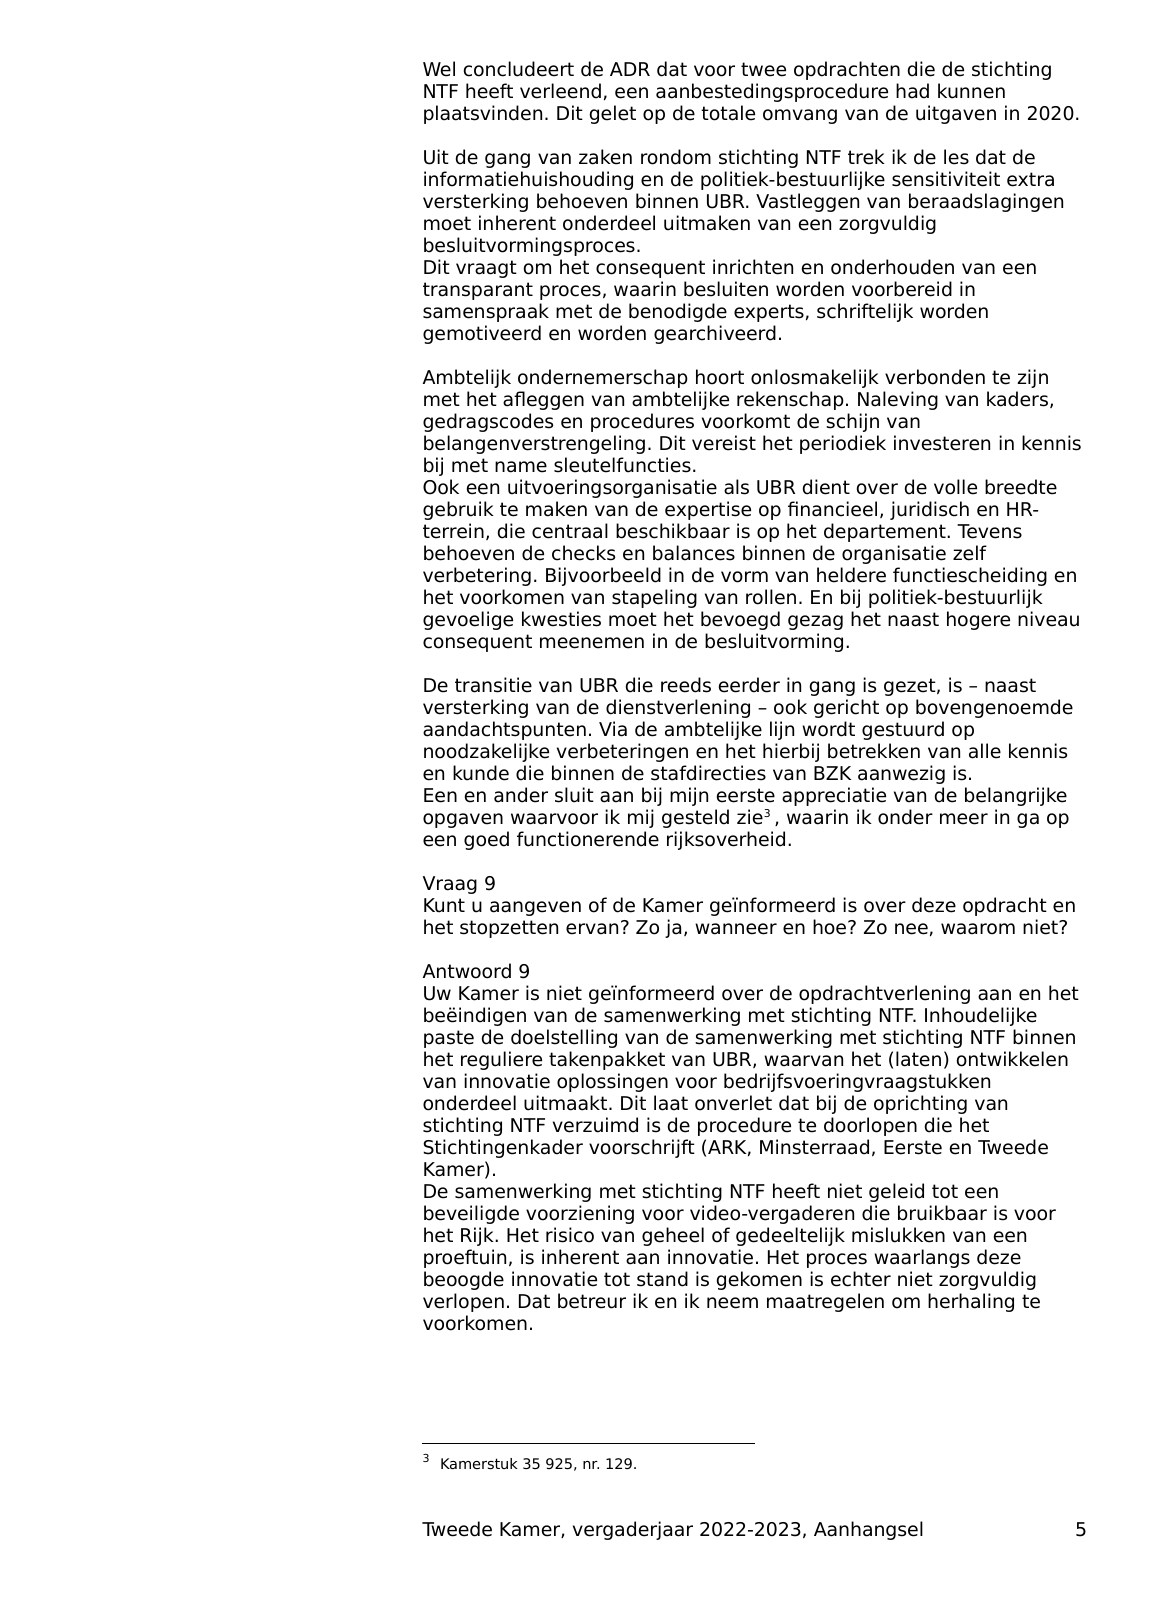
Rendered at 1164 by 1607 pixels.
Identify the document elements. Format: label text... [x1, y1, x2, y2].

text Antwoord 9 [422, 961, 1087, 983]
text Dit vraagt om het consequent inrichten en onderhouden van een transparant proces, waarin besluiten worden voorbereid in samenspraak met de benodigde experts, schriftelijk worden gemotiveerd en worden gearchiveerd. [422, 257, 1087, 345]
text Uit de gang van zaken rondom stichting NTF trek ik de les dat de informatiehuishouding en de politiek-bestuurlijke sensitiviteit extra versterking behoeven binnen UBR. Vastleggen van beraadslagingen moet inherent onderdeel uitmaken van een zorgvuldig besluitvormingsproces. [422, 147, 1087, 257]
text Kamerstuk 35 925, nr. 129. [422, 1452, 1087, 1474]
text Uw Kamer is niet geïnformeerd over de opdrachtverlening aan en het beëindigen van de samenwerking met stichting NTF. Inhoudelijke paste de doelstelling van de samenwerking met stichting NTF binnen het reguliere takenpakket van UBR, waarvan het (laten) ontwikkelen van innovatie oplossingen voor bedrijfsvoeringvraagstukken onderdeel uitmaakt. Dit laat onverlet dat bij de oprichting van stichting NTF verzuimd is de procedure te doorlopen die het Stichtingenkader voorschrijft (ARK, Minsterraad, Eerste en Tweede Kamer). [422, 983, 1087, 1181]
text De transitie van UBR die reeds eerder in gang is gezet, is – naast versterking van de dienstverlening – ook gericht op bovengenoemde aandachtspunten. Via de ambtelijke lijn wordt gestuurd op noodzakelijke verbeteringen en het hierbij betrekken van alle kennis en kunde die binnen de stafdirecties van BZK aanwezig is. [422, 675, 1087, 785]
text Een en ander sluit aan bij mijn eerste appreciatie van de belangrijke opgaven waarvoor ik mij gesteld zie, waarin ik onder meer in ga op een goed functionerende rijksoverheid. [422, 785, 1087, 851]
text De samenwerking met stichting NTF heeft niet geleid tot een beveiligde voorziening voor video-vergaderen die bruikbaar is voor het Rijk. Het risico van geheel of gedeeltelijk mislukken van een proeftuin, is inherent aan innovatie. Het proces waarlangs deze beoogde innovatie tot stand is gekomen is echter niet zorgvuldig verlopen. Dat betreur ik en ik neem maatregelen om herhaling te voorkomen. [422, 1181, 1087, 1335]
text Vraag 9 [422, 873, 1087, 895]
text Wel concludeert de ADR dat voor twee opdrachten die de stichting NTF heeft verleend, een aanbestedingsprocedure had kunnen plaatsvinden. Dit gelet op de totale omvang van de uitgaven in 2020. [422, 59, 1087, 125]
text Ambtelijk ondernemerschap hoort onlosmakelijk verbonden te zijn met het afleggen van ambtelijke rekenschap. Naleving van kaders, gedragscodes en procedures voorkomt de schijn van belangenverstrengeling. Dit vereist het periodiek investeren in kennis bij met name sleutelfuncties. [422, 367, 1087, 477]
text Ook een uitvoeringsorganisatie als UBR dient over de volle breedte gebruik te maken van de expertise op financieel, juridisch en HR-terrein, die centraal beschikbaar is op het departement. Tevens behoeven de checks en balances binnen de organisatie zelf verbetering. Bijvoorbeeld in de vorm van heldere functiescheiding en het voorkomen van stapeling van rollen. En bij politiek-bestuurlijk gevoelige kwesties moet het bevoegd gezag het naast hogere niveau consequent meenemen in de besluitvorming. [422, 477, 1087, 653]
text Kunt u aangeven of de Kamer geïnformeerd is over deze opdracht en het stopzetten ervan? Zo ja, wanneer en hoe? Zo nee, waarom niet? [422, 895, 1087, 939]
